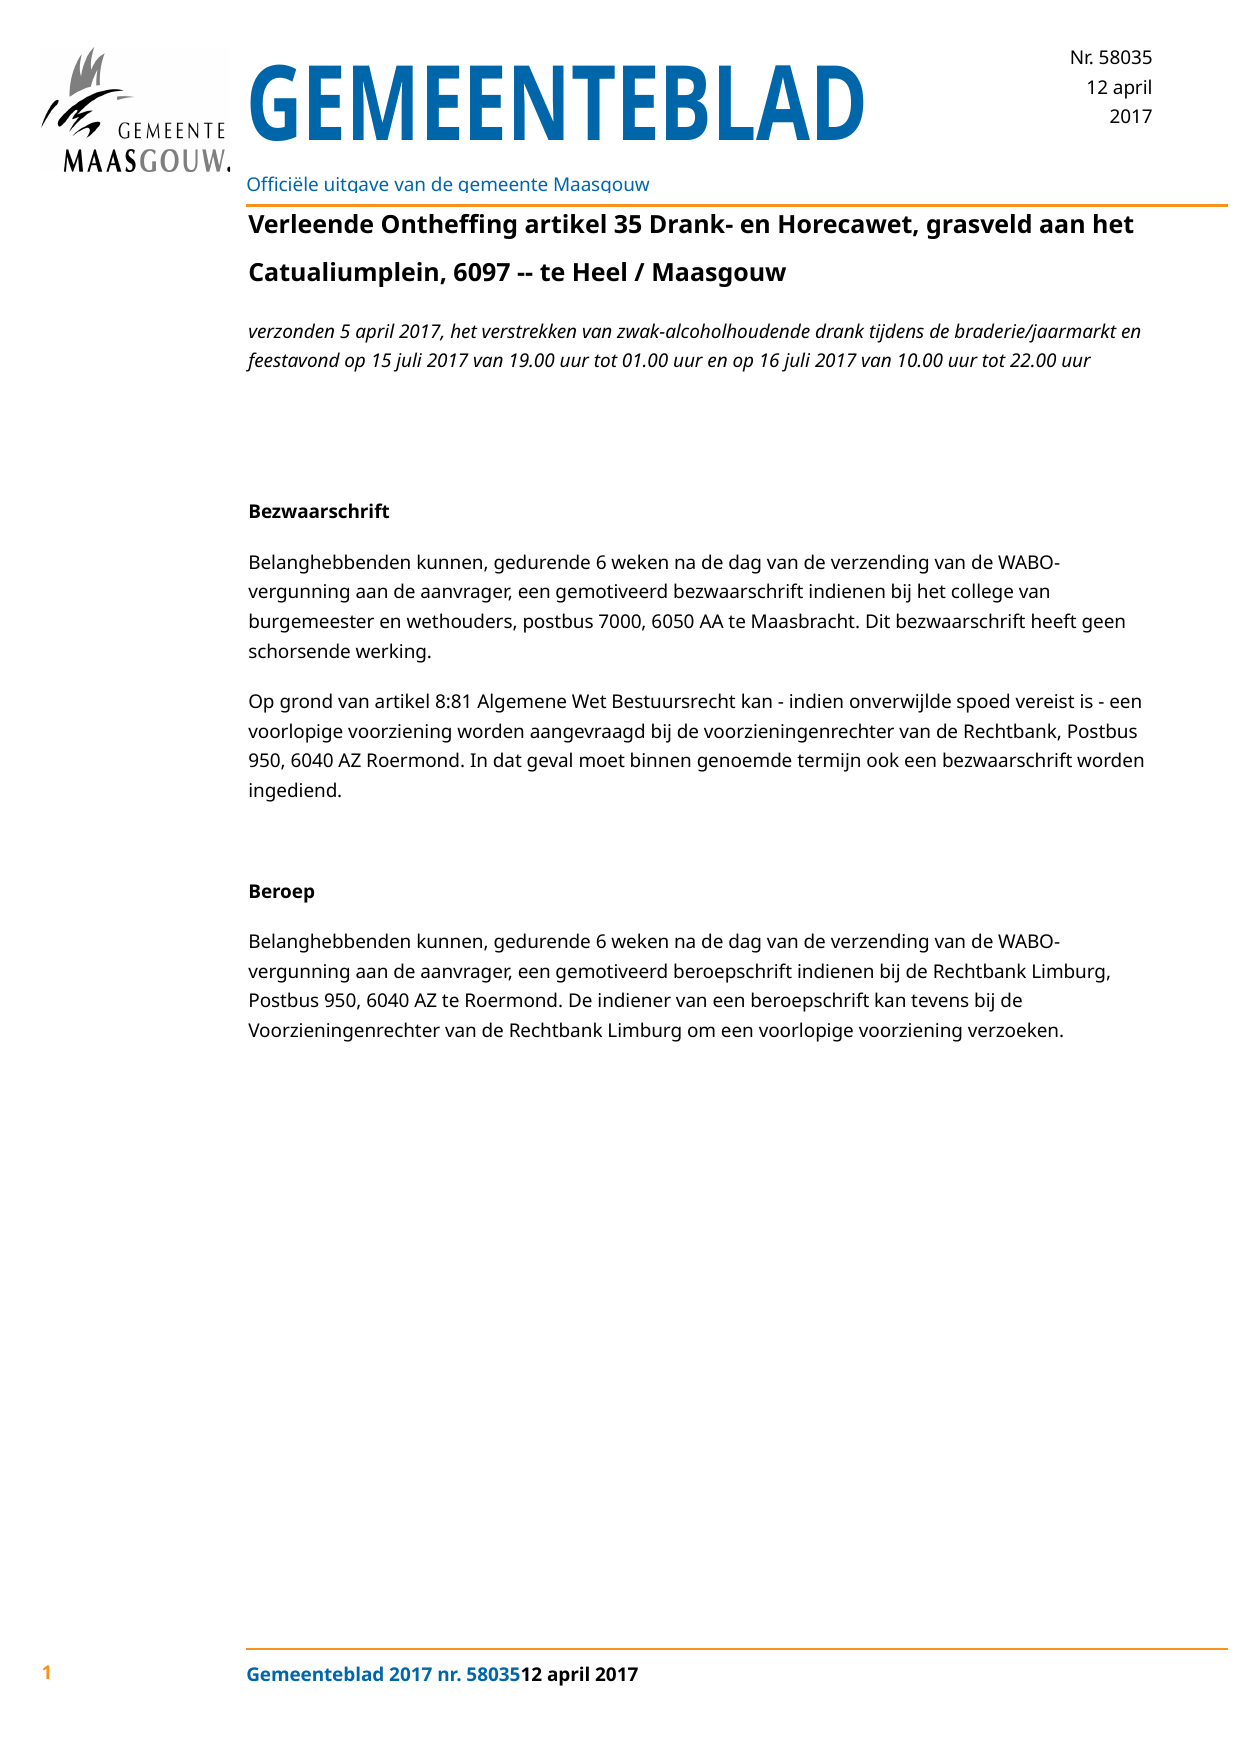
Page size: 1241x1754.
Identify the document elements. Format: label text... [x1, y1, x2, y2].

text Bezwaarschrift [248, 499, 1152, 524]
picture [41, 47, 231, 172]
text verzonden 5 april 2017, het verstrekken van zwak-alcoholhoudende drank tijdens de braderie/jaarmarkt en feestavond op 15 juli 2017 van 19.00 uur tot 01.00 uur en op 16 juli 2017 van 10.00 uur tot 22.00 uur [248, 318, 1152, 373]
text Op grond van artikel 8:81 Algemene Wet Bestuursrecht kan - indien onverwijlde spoed vereist is - een voorlopige voorziening worden aangevraagd bij de voorzieningenrechter van de Rechtbank, Postbus 950, 6040 AZ Roermond. In dat geval moet binnen genoemde termijn ook een bezwaarschrift worden ingediend. [248, 688, 1152, 803]
text Beroep [248, 878, 1152, 904]
text Verleende Ontheffing artikel 35 Drank- en Horecawet, grasveld aan het Catualiumplein, 6097 -- te Heel / Maasgouw [248, 207, 1152, 288]
text Belanghebbenden kunnen, gedurende 6 weken na de dag van de verzending van de WABO-vergunning aan de aanvrager, een gemotiveerd bezwaarschrift indienen bij het college van burgemeester en wethouders, postbus 7000, 6050 AA te Maasbracht. Dit bezwaarschrift heeft geen schorsende werking. [248, 549, 1152, 664]
text Belanghebbenden kunnen, gedurende 6 weken na de dag van de verzending van de WABO-vergunning aan de aanvrager, een gemotiveerd beroepschrift indienen bij de Rechtbank Limburg, Postbus 950, 6040 AZ te Roermond. De indiener van een beroepschrift kan tevens bij de Voorzieningenrechter van de Rechtbank Limburg om een voorlopige voorziening verzoeken. [248, 928, 1152, 1043]
